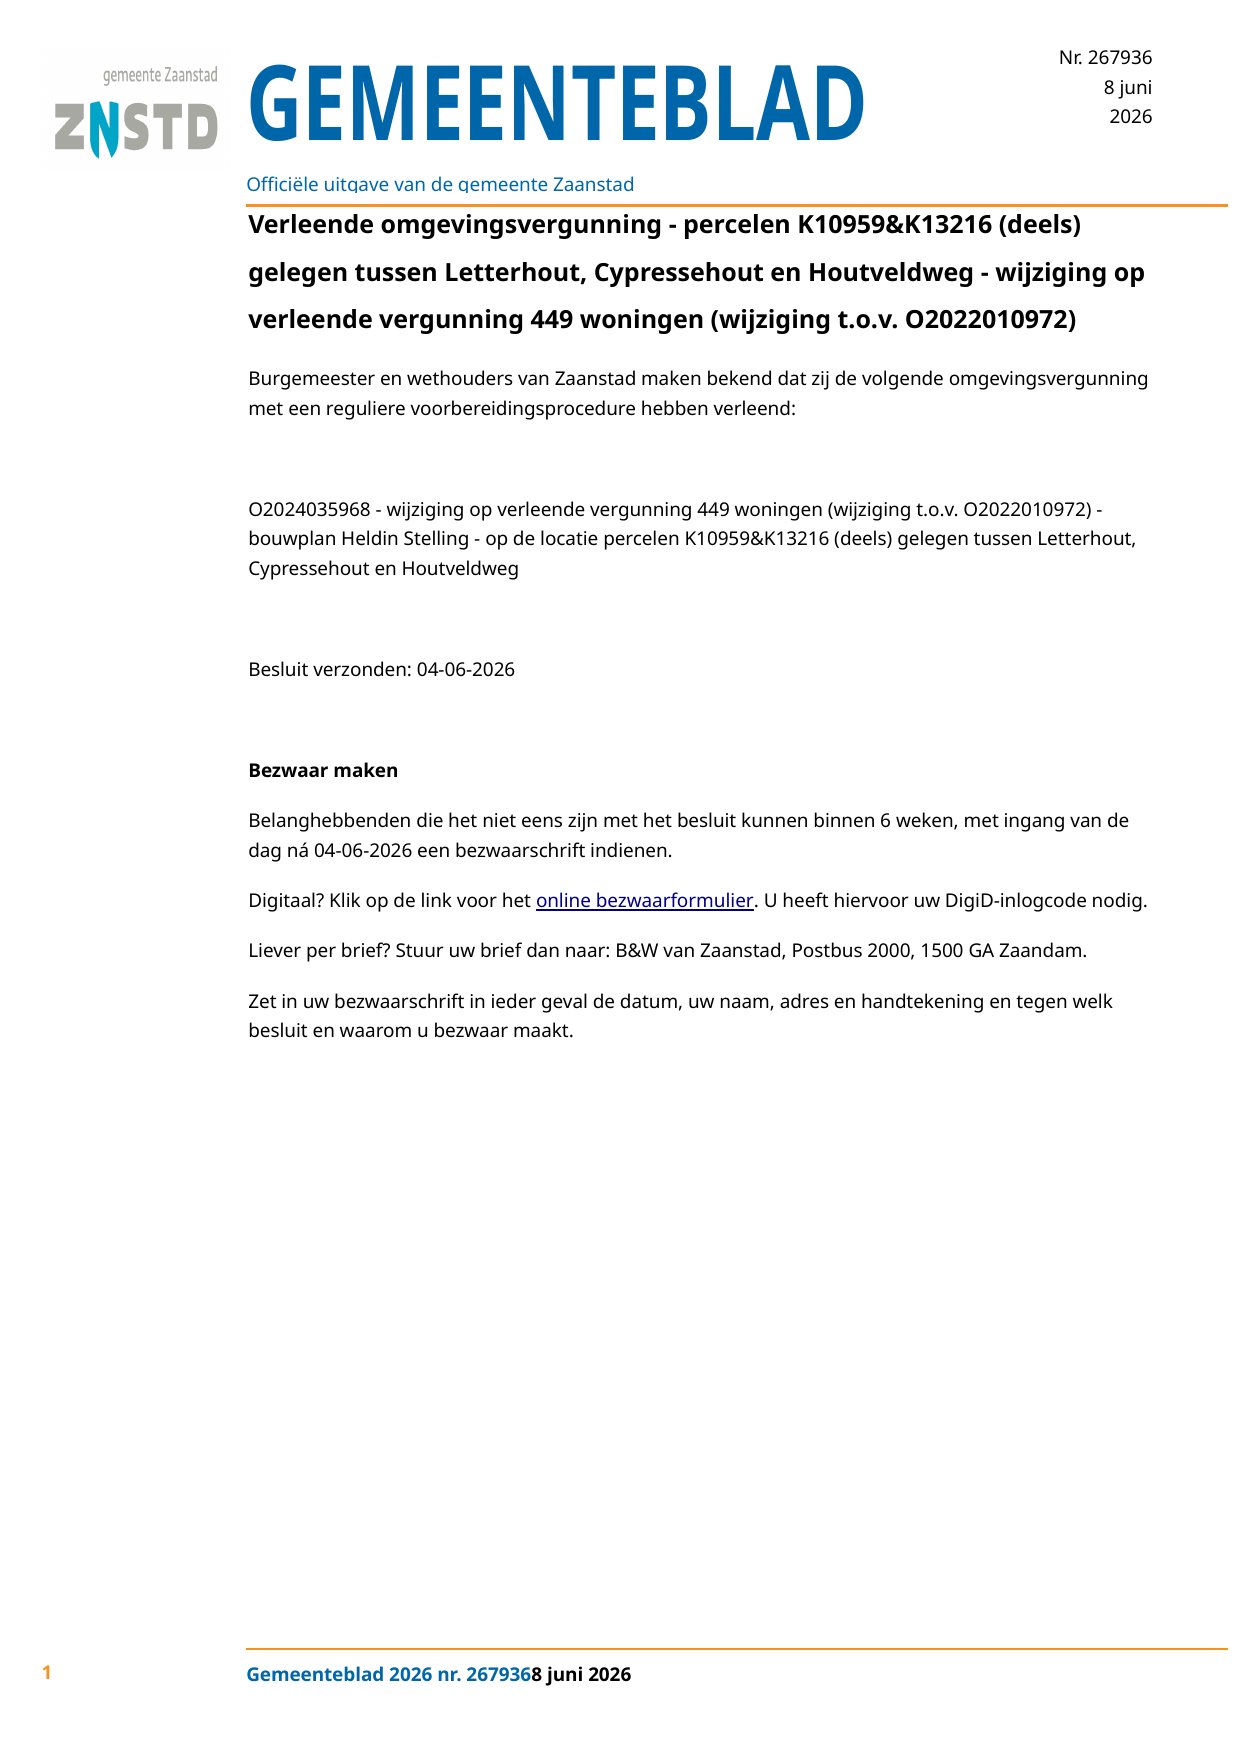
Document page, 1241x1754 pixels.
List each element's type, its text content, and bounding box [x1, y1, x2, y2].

text O2024035968 - wijziging op verleende vergunning 449 woningen (wijziging t.o.v. O2022010972) - bouwplan Heldin Stelling - op de locatie percelen K10959&K13216 (deels) gelegen tussen Letterhout, Cypressehout en Houtveldweg [248, 496, 1152, 581]
text Bezwaar maken [248, 757, 1152, 782]
text Burgemeester en wethouders van Zaanstad maken bekend dat zij de volgende omgevingsvergunning met een reguliere voorbereidingsprocedure hebben verleend: [248, 366, 1152, 421]
text Belanghebbenden die het niet eens zijn met het besluit kunnen binnen 6 weken, met ingang van de dag ná 04-06-2026 een bezwaarschrift indienen. [248, 807, 1152, 862]
text Verleende omgevingsvergunning - percelen K10959&K13216 (deels) gelegen tussen Letterhout, Cypressehout en Houtveldweg - wijziging op verleende vergunning 449 woningen (wijziging t.o.v. O2022010972) [248, 207, 1152, 336]
picture [41, 47, 231, 172]
text Besluit verzonden: 04-06-2026 [248, 656, 1152, 682]
text Liever per brief? Stuur uw brief dan naar: B&W van Zaanstad, Postbus 2000, 1500 GA Zaandam. [248, 938, 1152, 963]
text Digitaal? Klik op de link voor het online bezwaarformulier. U heeft hiervoor uw DigiD-inlogcode nodig. [248, 887, 1152, 913]
text Zet in uw bezwaarschrift in ieder geval de datum, uw naam, adres en handtekening en tegen welk besluit en waarom u bezwaar maakt. [248, 988, 1152, 1043]
